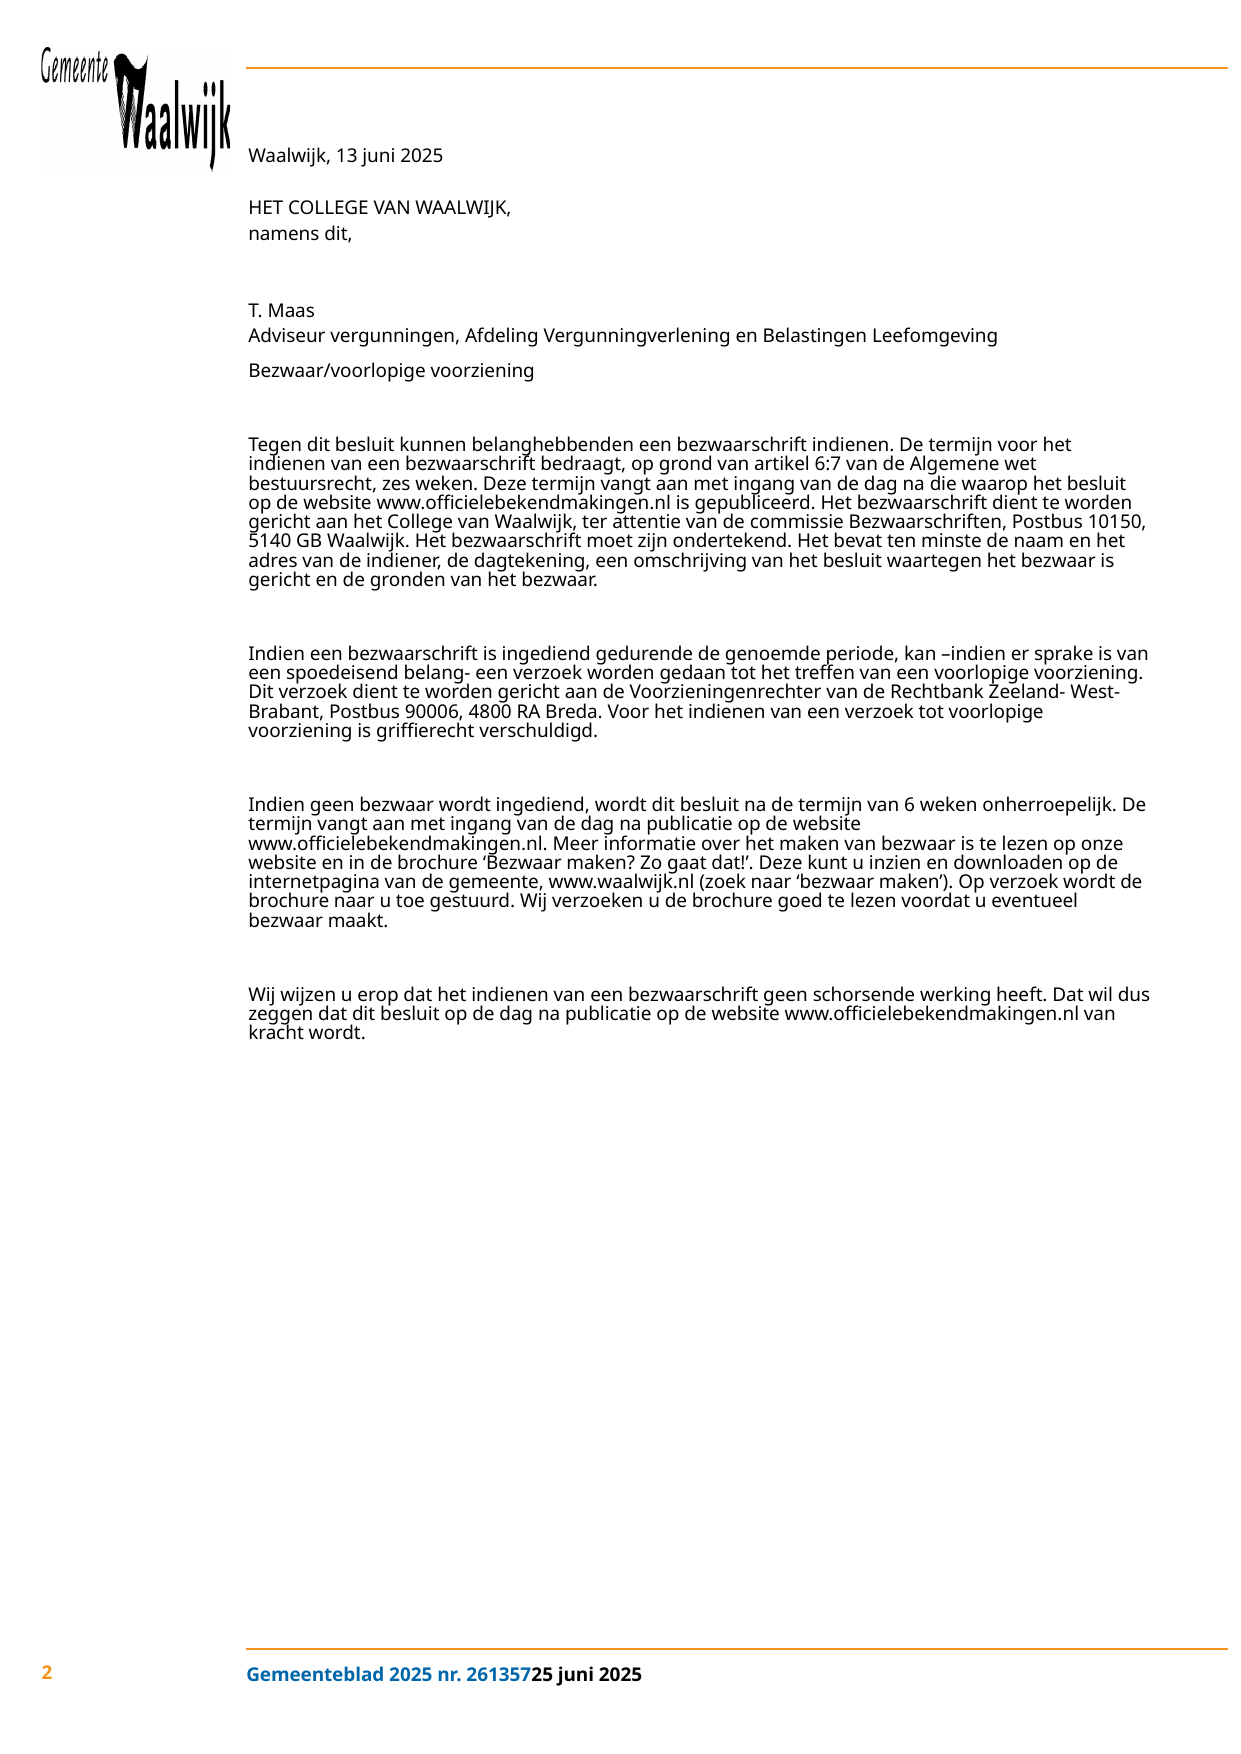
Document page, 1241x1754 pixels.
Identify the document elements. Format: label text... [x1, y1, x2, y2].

picture [41, 47, 231, 172]
text namens dit, [248, 220, 1152, 246]
text Indien geen bezwaar wordt ingediend, wordt dit besluit na de termijn van 6 weken onherroepelijk. De termijn vangt aan met ingang van de dag na publicatie op de website www.officielebekendmakingen.nl. Meer informatie over het maken van bezwaar is te lezen op onze website en in de brochure ‘Bezwaar maken? Zo gaat dat!’. Deze kunt u inzien en downloaden op de internetpagina van de gemeente, www.waalwijk.nl (zoek naar ‘bezwaar maken’). Op verzoek wordt de brochure naar u toe gestuurd. Wij verzoeken u de brochure goed te lezen voordat u eventueel bezwaar maakt. [248, 796, 1152, 931]
text Bezwaar/voorlopige voorziening [248, 362, 1152, 381]
text HET COLLEGE VAN WAALWIJK, [248, 194, 1152, 220]
text T. Maas [248, 297, 1152, 323]
text Wij wijzen u erop dat het indienen van een bezwaarschrift geen schorsende werking heeft. Dat wil dus zeggen dat dit besluit op de dag na publicatie op de website www.officielebekendmakingen.nl van kracht wordt. [248, 986, 1152, 1043]
text Adviseur vergunningen, Afdeling Vergunningverlening en Belastingen Leefomgeving [248, 323, 1152, 348]
text Indien een bezwaarschrift is ingediend gedurende de genoemde periode, kan –indien er sprake is van een spoedeisend belang- een verzoek worden gedaan tot het treffen van een voorlopige voorziening. Dit verzoek dient te worden gericht aan de Voorzieningenrechter van de Rechtbank Zeeland- West- Brabant, Postbus 90006, 4800 RA Breda. Voor het indienen van een verzoek tot voorlopige voorziening is griffierecht verschuldigd. [248, 645, 1152, 741]
text Waalwijk, 13 juni 2025 [248, 143, 1152, 168]
text Tegen dit besluit kunnen belanghebbenden een bezwaarschrift indienen. De termijn voor het indienen van een bezwaarschrift bedraagt, op grond van artikel 6:7 van de Algemene wet bestuursrecht, zes weken. Deze termijn vangt aan met ingang van de dag na die waarop het besluit op de website www.officielebekendmakingen.nl is gepubliceerd. Het bezwaarschrift dient te worden gericht aan het College van Waalwijk, ter attentie van de commissie Bezwaarschriften, Postbus 10150, 5140 GB Waalwijk. Het bezwaarschrift moet zijn ondertekend. Het bevat ten minste de naam en het adres van de indiener, de dagtekening, een omschrijving van het besluit waartegen het bezwaar is gericht en de gronden van het bezwaar. [248, 436, 1152, 590]
